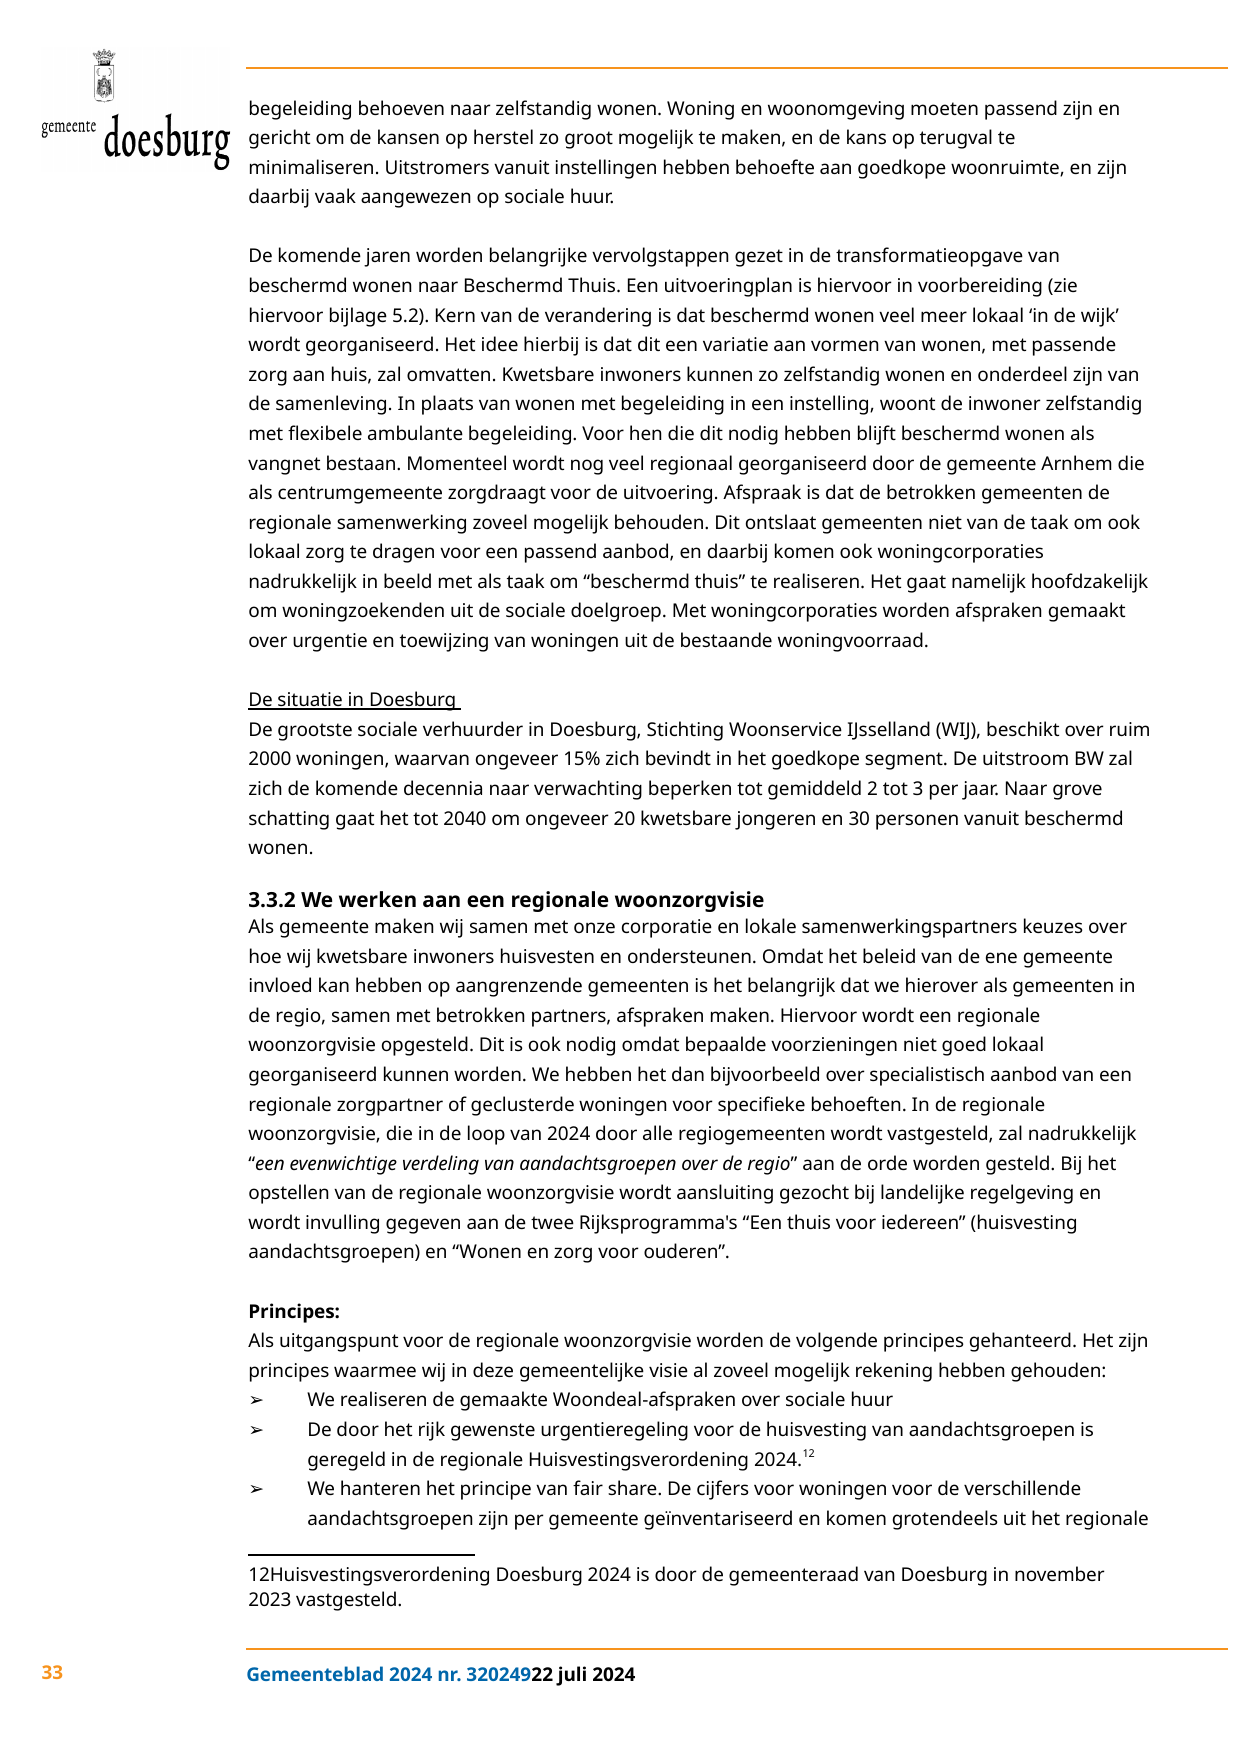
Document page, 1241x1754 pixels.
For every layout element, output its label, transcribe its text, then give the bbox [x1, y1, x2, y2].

text Principes: [248, 1298, 1152, 1323]
list Huisvestingsverordening Doesburg 2024 is door de gemeenteraad van Doesburg in november 2023 vastgesteld. [248, 1561, 1152, 1612]
text 3.3.2 We werken aan een regionale woonzorgvisie [248, 885, 1152, 913]
text De situatie in Doesburg [248, 686, 1152, 712]
list We realiseren de gemaakte Woondeal-afspraken over sociale huur [248, 1387, 1152, 1412]
list De door het rijk gewenste urgentieregeling voor de huisvesting van aandachtsgroepen is geregeld in de regionale Huisvestingsverordening 2024. [248, 1416, 1152, 1471]
text Als uitgangspunt voor de regionale woonzorgvisie worden de volgende principes gehanteerd. Het zijn principes waarmee wij in deze gemeentelijke visie al zoveel mogelijk rekening hebben gehouden: [248, 1327, 1152, 1383]
text De grootste sociale verhuurder in Doesburg, Stichting Woonservice IJsselland (WIJ), beschikt over ruim 2000 woningen, waarvan ongeveer 15% zich bevindt in het goedkope segment. De uitstroom BW zal zich de komende decennia naar verwachting beperken tot gemiddeld 2 tot 3 per jaar. Naar grove schatting gaat het tot 2040 om ongeveer 20 kwetsbare jongeren en 30 personen vanuit beschermd wonen. [248, 716, 1152, 860]
list We hanteren het principe van fair share. De cijfers voor woningen voor de verschillende aandachtsgroepen zijn per gemeente geïnventariseerd en komen grotendeels uit het regionale [248, 1475, 1152, 1531]
text Als gemeente maken wij samen met onze corporatie en lokale samenwerkingspartners keuzes over hoe wij kwetsbare inwoners huisvesten en ondersteunen. Omdat het beleid van de ene gemeente invloed kan hebben op aangrenzende gemeenten is het belangrijk dat we hierover als gemeenten in de regio, samen met betrokken partners, afspraken maken. Hiervoor wordt een regionale woonzorgvisie opgesteld. Dit is ook nodig omdat bepaalde voorzieningen niet goed lokaal georganiseerd kunnen worden. We hebben het dan bijvoorbeeld over specialistisch aanbod van een regionale zorgpartner of geclusterde woningen voor specifieke behoeften. In de regionale woonzorgvisie, die in de loop van 2024 door alle regiogemeenten wordt vastgesteld, zal nadrukkelijk “een evenwichtige verdeling van aandachtsgroepen over de regio” aan de orde worden gesteld. Bij het opstellen van de regionale woonzorgvisie wordt aansluiting gezocht bij landelijke regelgeving en wordt invulling gegeven aan de twee Rijksprogramma's “Een thuis voor iedereen” (huisvesting aandachtsgroepen) en “Wonen en zorg voor ouderen”. [248, 913, 1152, 1264]
text De komende jaren worden belangrijke vervolgstappen gezet in de transformatieopgave van beschermd wonen naar Beschermd Thuis. Een uitvoeringplan is hiervoor in voorbereiding (zie hiervoor bijlage 5.2). Kern van de verandering is dat beschermd wonen veel meer lokaal ‘in de wijk’ wordt georganiseerd. Het idee hierbij is dat dit een variatie aan vormen van wonen, met passende zorg aan huis, zal omvatten. Kwetsbare inwoners kunnen zo zelfstandig wonen en onderdeel zijn van de samenleving. In plaats van wonen met begeleiding in een instelling, woont de inwoner zelfstandig met flexibele ambulante begeleiding. Voor hen die dit nodig hebben blijft beschermd wonen als vangnet bestaan. Momenteel wordt nog veel regionaal georganiseerd door de gemeente Arnhem die als centrumgemeente zorgdraagt voor de uitvoering. Afspraak is dat de betrokken gemeenten de regionale samenwerking zoveel mogelijk behouden. Dit ontslaat gemeenten niet van de taak om ook lokaal zorg te dragen voor een passend aanbod, en daarbij komen ook woningcorporaties nadrukkelijk in beeld met als taak om “beschermd thuis” te realiseren. Het gaat namelijk hoofdzakelijk om woningzoekenden uit de sociale doelgroep. Met woningcorporaties worden afspraken gemaakt over urgentie en toewijzing van woningen uit de bestaande woningvoorraad. [248, 243, 1152, 653]
text begeleiding behoeven naar zelfstandig wonen. Woning en woonomgeving moeten passend zijn en gericht om de kansen op herstel zo groot mogelijk te maken, en de kans op terugval te minimaliseren. Uitstromers vanuit instellingen hebben behoefte aan goedkope woonruimte, en zijn daarbij vaak aangewezen op sociale huur. [248, 95, 1152, 209]
picture [41, 47, 231, 172]
